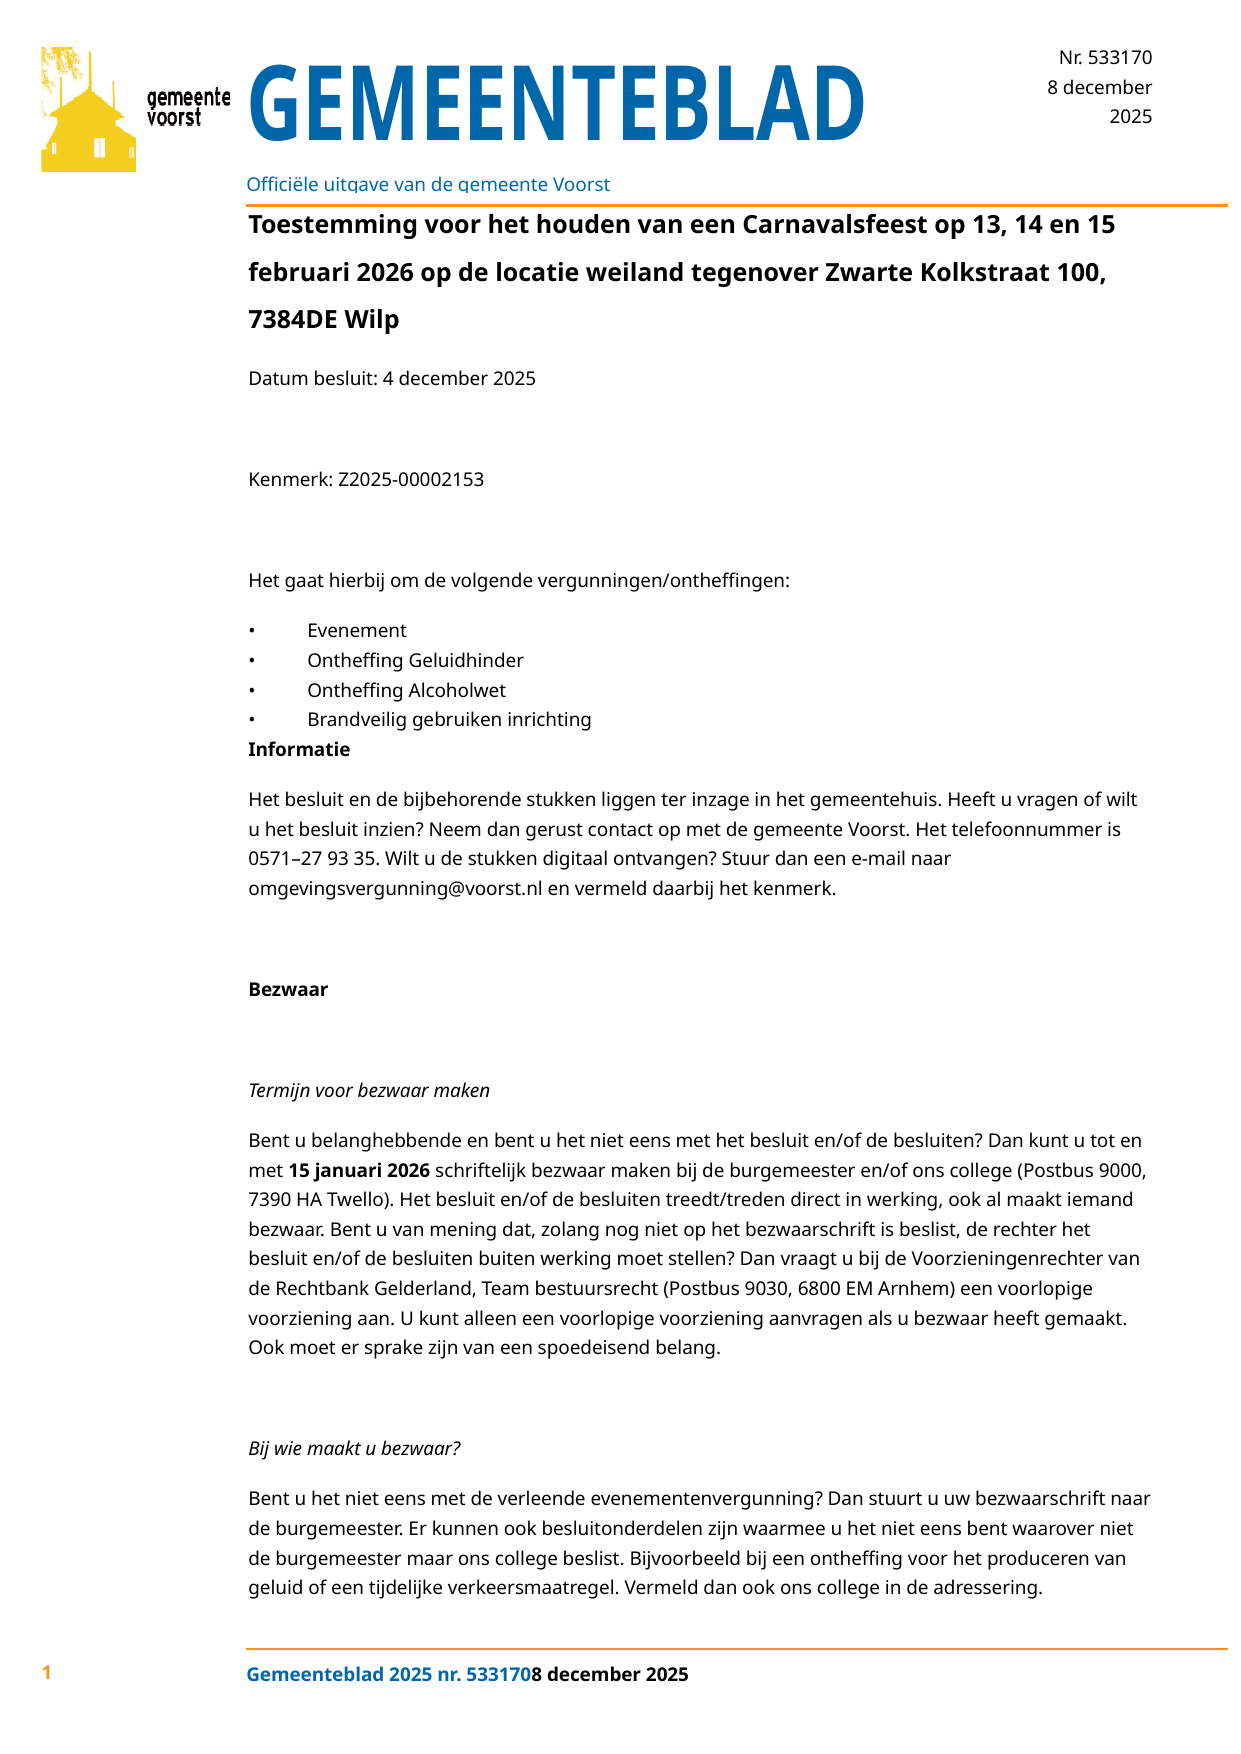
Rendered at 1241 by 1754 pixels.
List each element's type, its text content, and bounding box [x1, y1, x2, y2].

list Evenement [248, 618, 1152, 643]
text Bij wie maakt u bezwaar? [248, 1435, 1152, 1461]
text Het besluit en de bijbehorende stukken liggen ter inzage in het gemeentehuis. Heeft u vragen of wilt u het besluit inzien? Neem dan gerust contact op met de gemeente Voorst. Het telefoonnummer is 0571–27 93 35. Wilt u de stukken digitaal ontvangen? Stuur dan een e-mail naar omgevingsvergunning@voorst.nl en vermeld daarbij het kenmerk. [248, 786, 1152, 901]
list Ontheffing Geluidhinder [248, 647, 1152, 673]
text Informatie [248, 736, 1152, 762]
text Bent u het niet eens met de verleende evenementenvergunning? Dan stuurt u uw bezwaarschrift naar de burgemeester. Er kunnen ook besluitonderdelen zijn waarmee u het niet eens bent waarover niet de burgemeester maar ons college beslist. Bijvoorbeeld bij een ontheffing voor het produceren van geluid of een tijdelijke verkeersmaatregel. Vermeld dan ook ons college in de adressering. [248, 1486, 1152, 1600]
text Datum besluit: 4 december 2025 [248, 366, 1152, 391]
text Bezwaar [248, 976, 1152, 1002]
text Termijn voor bezwaar maken [248, 1077, 1152, 1102]
text Het gaat hierbij om de volgende vergunningen/ontheffingen: [248, 567, 1152, 593]
text Kenmerk: Z2025-00002153 [248, 466, 1152, 492]
list Brandveilig gebruiken inrichting [248, 706, 1152, 732]
text Toestemming voor het houden van een Carnavalsfeest op 13, 14 en 15 februari 2026 op de locatie weiland tegenover Zwarte Kolkstraat 100, 7384DE Wilp [248, 207, 1152, 336]
text Bent u belanghebbende en bent u het niet eens met het besluit en/of de besluiten? Dan kunt u tot en met 15 januari 2026 schriftelijk bezwaar maken bij de burgemeester en/of ons college (Postbus 9000, 7390 HA Twello). Het besluit en/of de besluiten treedt/treden direct in werking, ook al maakt iemand bezwaar. Bent u van mening dat, zolang nog niet op het bezwaarschrift is beslist, de rechter het besluit en/of de besluiten buiten werking moet stellen? Dan vraagt u bij de Voorzieningenrechter van de Rechtbank Gelderland, Team bestuursrecht (Postbus 9030, 6800 EM Arnhem) een voorlopige voorziening aan. U kunt alleen een voorlopige voorziening aanvragen als u bezwaar heeft gemaakt. Ook moet er sprake zijn van een spoedeisend belang. [248, 1127, 1152, 1360]
list Ontheffing Alcoholwet [248, 677, 1152, 702]
picture [41, 47, 231, 172]
